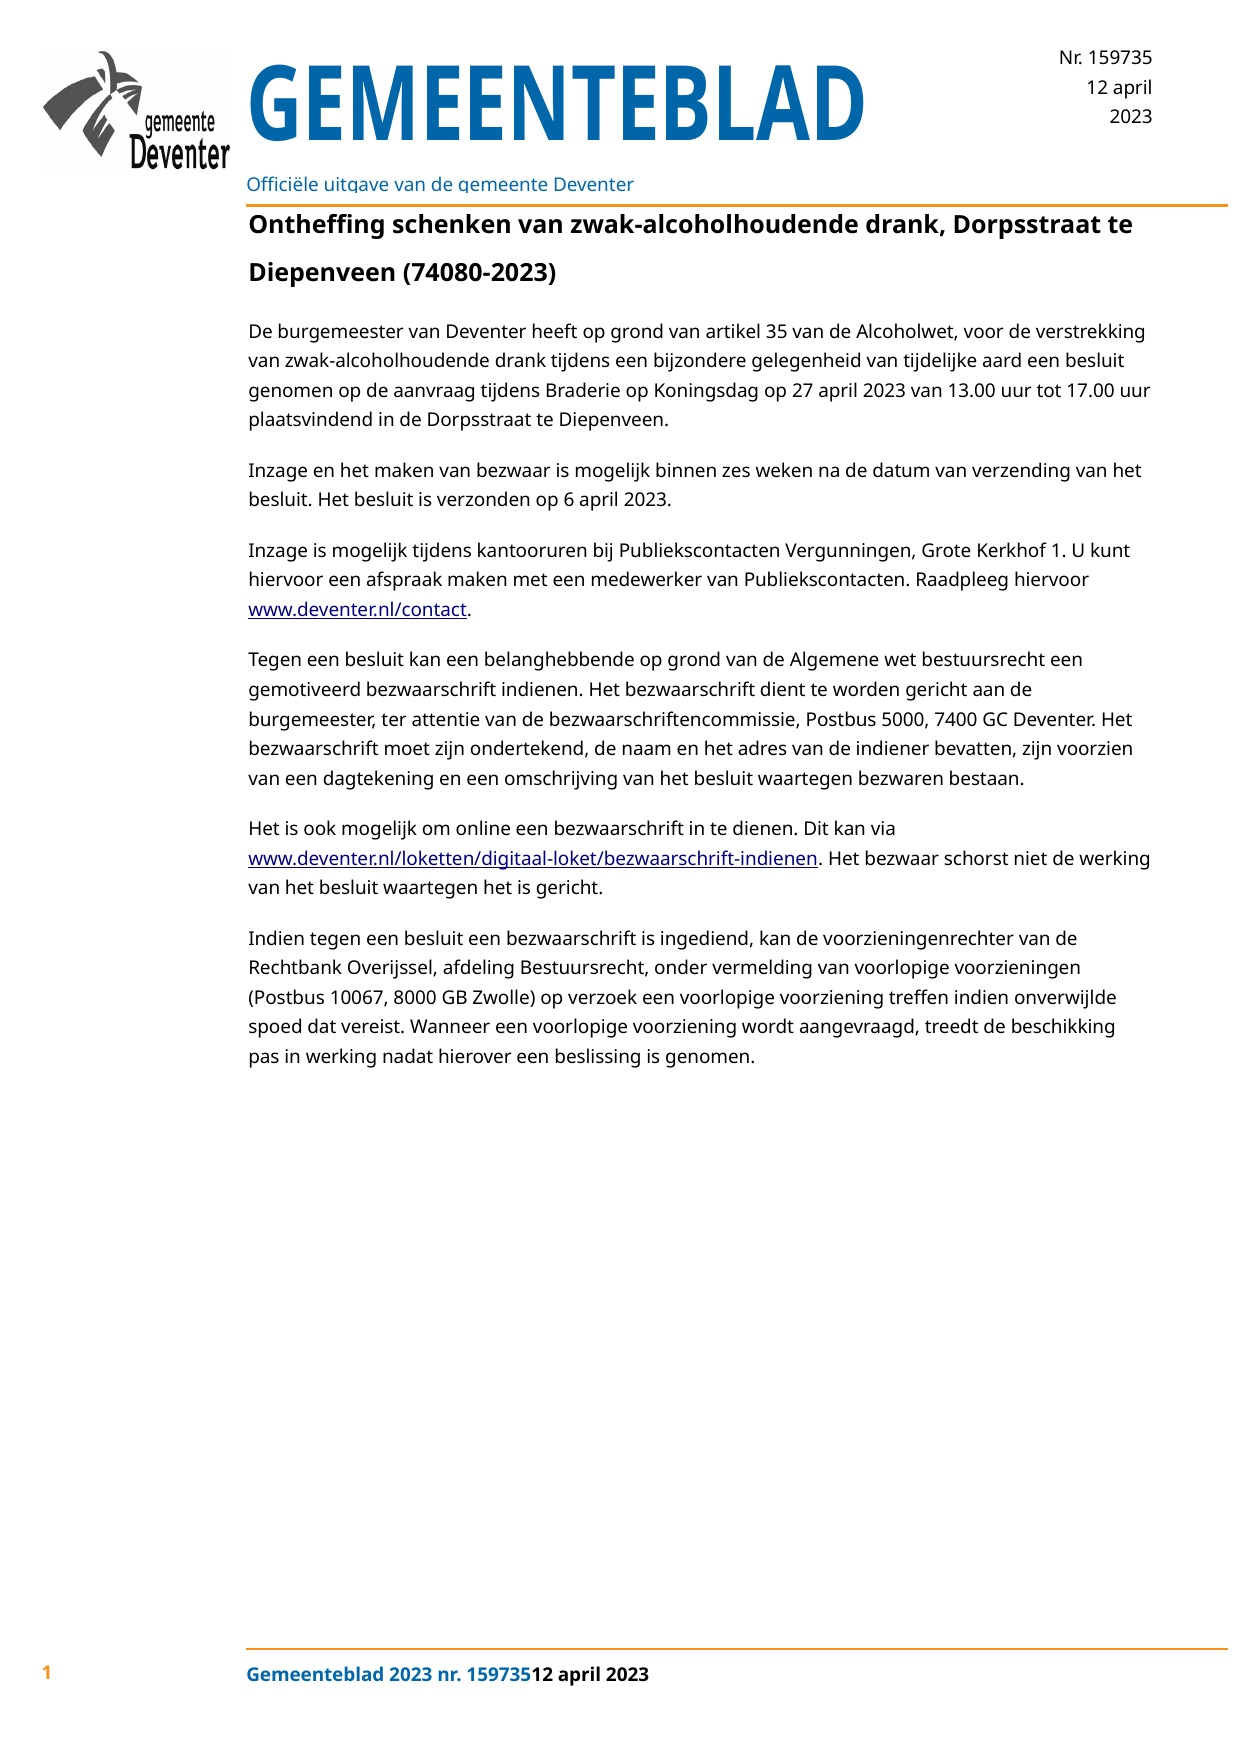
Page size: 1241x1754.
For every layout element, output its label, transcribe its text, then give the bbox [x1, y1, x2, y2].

picture [41, 47, 231, 172]
text Tegen een besluit kan een belanghebbende op grond van de Algemene wet bestuursrecht een gemotiveerd bezwaarschrift indienen. Het bezwaarschrift dient te worden gericht aan de burgemeester, ter attentie van de bezwaarschriftencommissie, Postbus 5000, 7400 GC Deventer. Het bezwaarschrift moet zijn ondertekend, de naam en het adres van de indiener bevatten, zijn voorzien van een dagtekening en een omschrijving van het besluit waartegen bezwaren bestaan. [248, 647, 1152, 791]
text Inzage en het maken van bezwaar is mogelijk binnen zes weken na de datum van verzending van het besluit. Het besluit is verzonden op 6 april 2023. [248, 457, 1152, 512]
text Indien tegen een besluit een bezwaarschrift is ingediend, kan de voorzieningenrechter van de Rechtbank Overijssel, afdeling Bestuursrecht, onder vermelding van voorlopige voorzieningen (Postbus 10067, 8000 GB Zwolle) op verzoek een voorlopige voorziening treffen indien onverwijlde spoed dat vereist. Wanneer een voorlopige voorziening wordt aangevraagd, treedt de beschikking pas in werking nadat hierover een beslissing is genomen. [248, 925, 1152, 1069]
text Het is ook mogelijk om online een bezwaarschrift in te dienen. Dit kan via www.deventer.nl/loketten/digitaal-loket/bezwaarschrift-indienen. Het bezwaar schorst niet de werking van het besluit waartegen het is gericht. [248, 815, 1152, 900]
text Ontheffing schenken van zwak-alcoholhoudende drank, Dorpsstraat te Diepenveen (74080-2023) [248, 207, 1152, 288]
text Inzage is mogelijk tijdens kantooruren bij Publiekscontacten Vergunningen, Grote Kerkhof 1. U kunt hiervoor een afspraak maken met een medewerker van Publiekscontacten. Raadpleeg hiervoor www.deventer.nl/contact. [248, 537, 1152, 622]
text De burgemeester van Deventer heeft op grond van artikel 35 van de Alcoholwet, voor de verstrekking van zwak-alcoholhoudende drank tijdens een bijzondere gelegenheid van tijdelijke aard een besluit genomen op de aanvraag tijdens Braderie op Koningsdag op 27 april 2023 van 13.00 uur tot 17.00 uur plaatsvindend in de Dorpsstraat te Diepenveen. [248, 318, 1152, 432]
